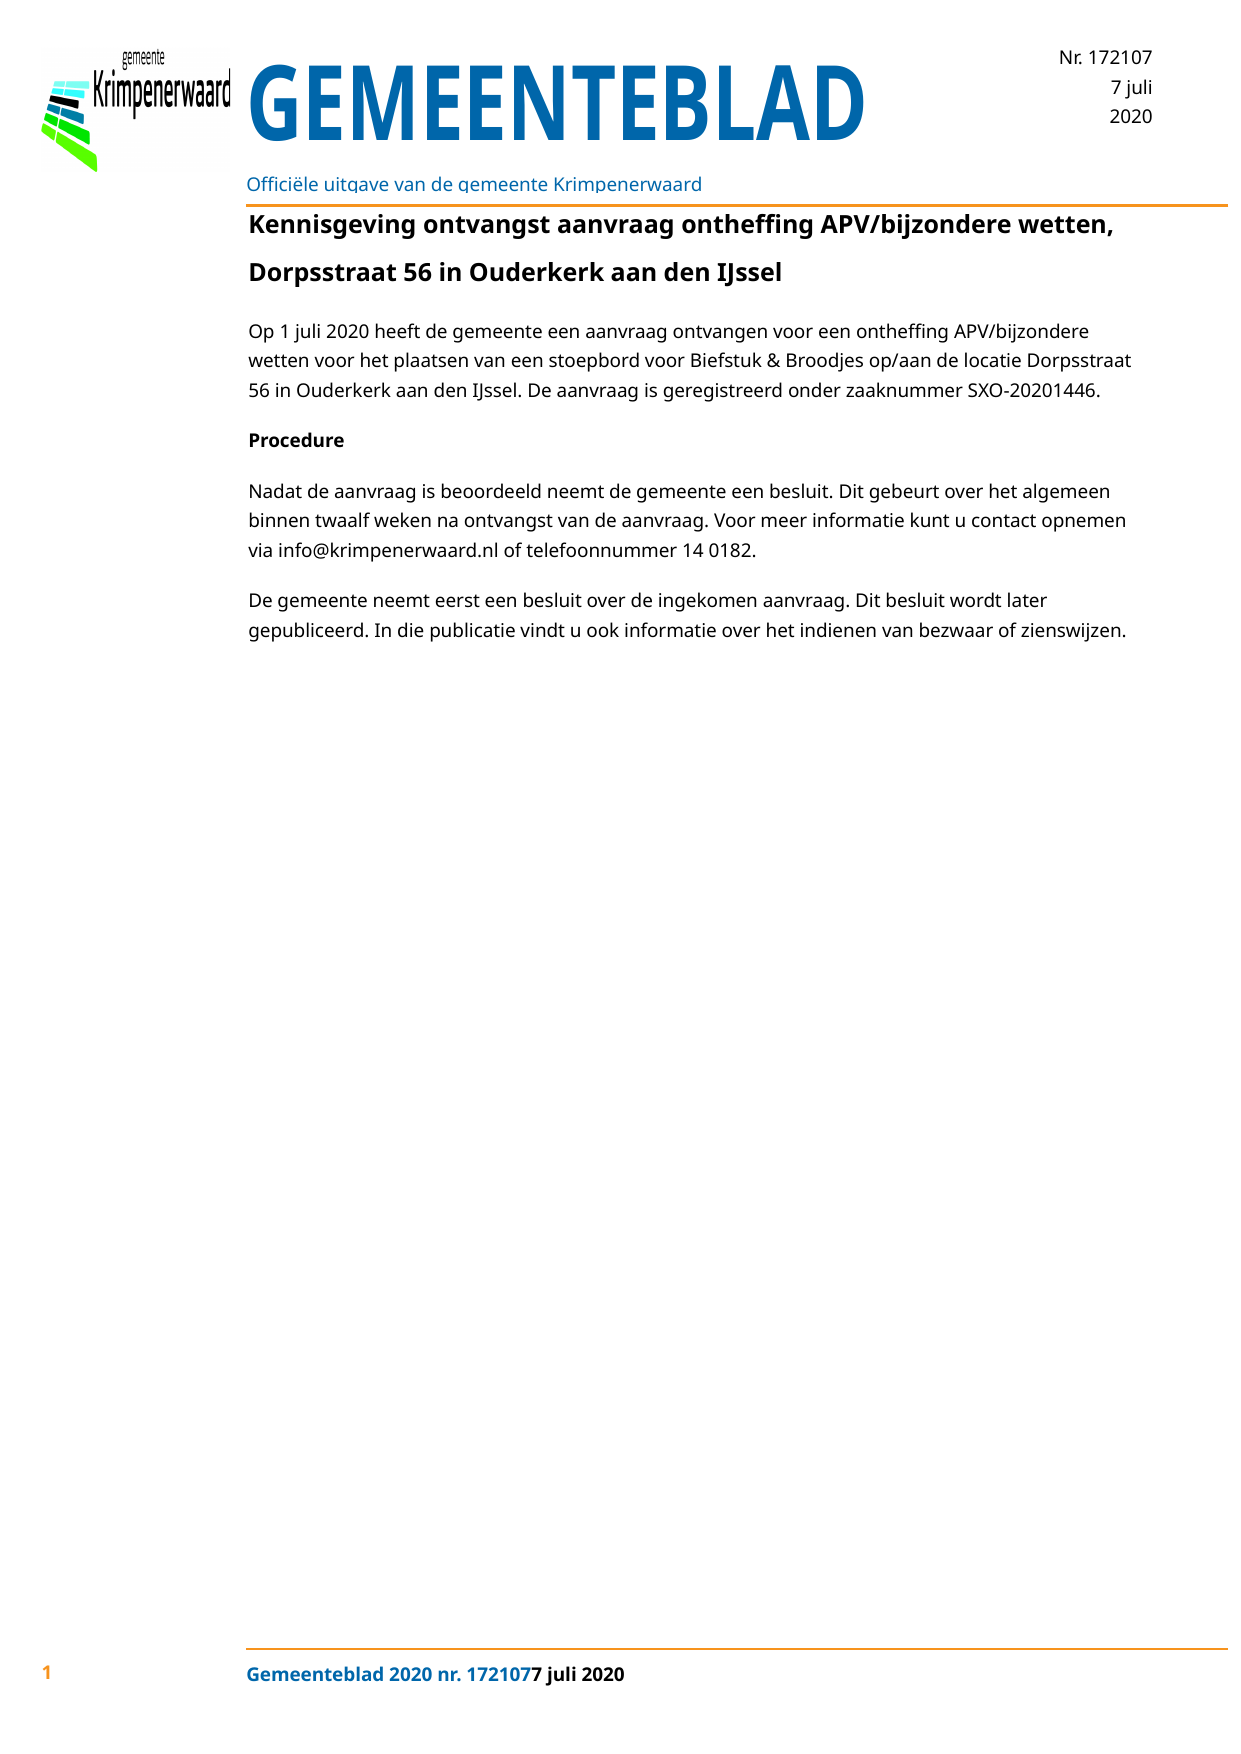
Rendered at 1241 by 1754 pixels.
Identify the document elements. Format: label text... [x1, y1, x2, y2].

text Nadat de aanvraag is beoordeeld neemt de gemeente een besluit. Dit gebeurt over het algemeen binnen twaalf weken na ontvangst van de aanvraag. Voor meer informatie kunt u contact opnemen via info@krimpenerwaard.nl of telefoonnummer 14 0182. [248, 478, 1152, 563]
picture [41, 47, 231, 172]
text Procedure [248, 427, 1152, 453]
text Kennisgeving ontvangst aanvraag ontheffing APV/bijzondere wetten, Dorpsstraat 56 in Ouderkerk aan den IJssel [248, 207, 1152, 288]
text De gemeente neemt eerst een besluit over de ingekomen aanvraag. Dit besluit wordt later gepubliceerd. In die publicatie vindt u ook informatie over het indienen van bezwaar of zienswijzen. [248, 587, 1152, 643]
text Op 1 juli 2020 heeft de gemeente een aanvraag ontvangen voor een ontheffing APV/bijzondere wetten voor het plaatsen van een stoepbord voor Biefstuk & Broodjes op/aan de locatie Dorpsstraat 56 in Ouderkerk aan den IJssel. De aanvraag is geregistreerd onder zaaknummer SXO-20201446. [248, 318, 1152, 403]
